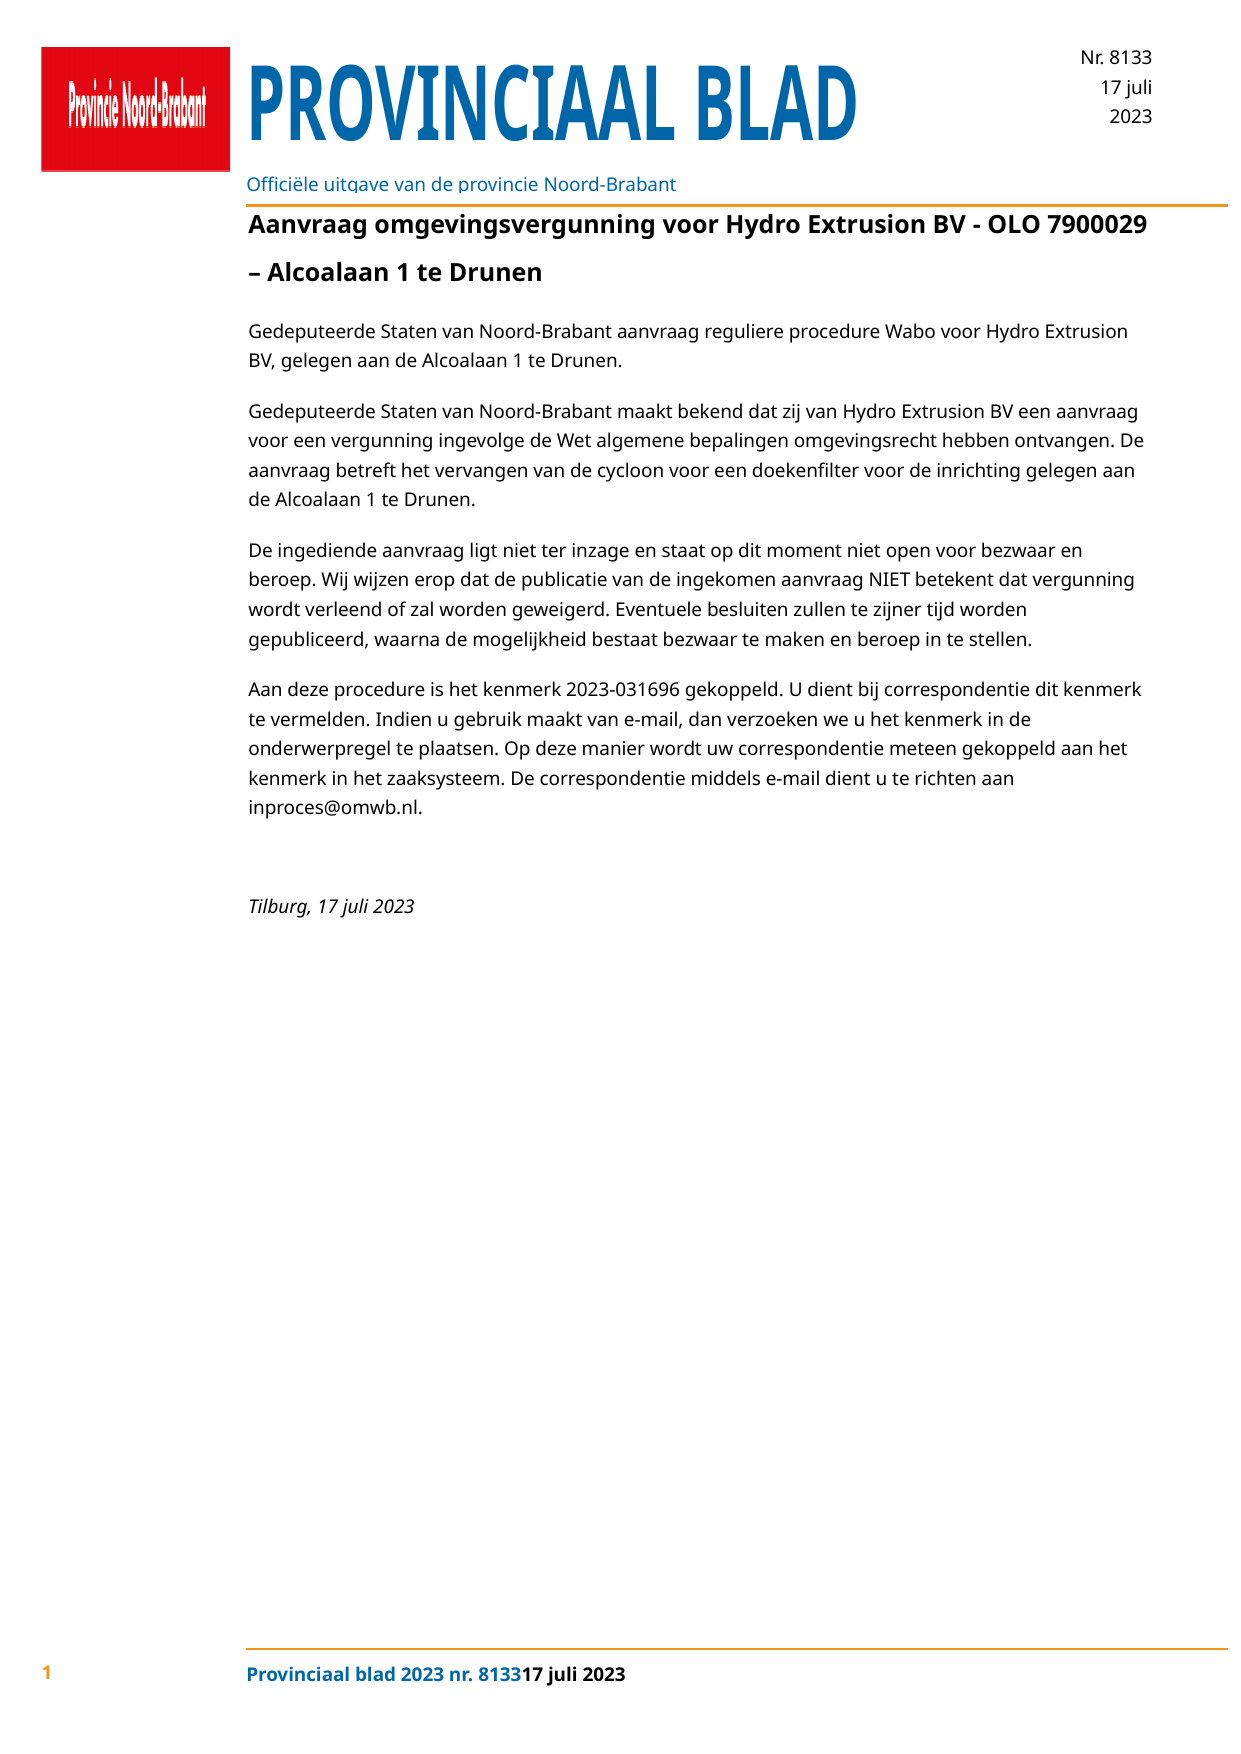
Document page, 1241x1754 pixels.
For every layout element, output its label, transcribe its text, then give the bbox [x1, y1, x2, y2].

text Gedeputeerde Staten van Noord-Brabant aanvraag reguliere procedure Wabo voor Hydro Extrusion BV, gelegen aan de Alcoalaan 1 te Drunen. [248, 318, 1152, 373]
text Aanvraag omgevingsvergunning voor Hydro Extrusion BV - OLO 7900029 – Alcoalaan 1 te Drunen [248, 207, 1152, 288]
text Gedeputeerde Staten van Noord-Brabant maakt bekend dat zij van Hydro Extrusion BV een aanvraag voor een vergunning ingevolge de Wet algemene bepalingen omgevingsrecht hebben ontvangen. De aanvraag betreft het vervangen van de cycloon voor een doekenfilter voor de inrichting gelegen aan de Alcoalaan 1 te Drunen. [248, 398, 1152, 512]
picture [41, 47, 231, 172]
text De ingediende aanvraag ligt niet ter inzage en staat op dit moment niet open voor bezwaar en beroep. Wij wijzen erop dat de publicatie van de ingekomen aanvraag NIET betekent dat vergunning wordt verleend of zal worden geweigerd. Eventuele besluiten zullen te zijner tijd worden gepubliceerd, waarna de mogelijkheid bestaat bezwaar te maken en beroep in te stellen. [248, 537, 1152, 652]
text Aan deze procedure is het kenmerk 2023-031696 gekoppeld. U dient bij correspondentie dit kenmerk te vermelden. Indien u gebruik maakt van e-mail, dan verzoeken we u het kenmerk in de onderwerpregel te plaatsen. Op deze manier wordt uw correspondentie meteen gekoppeld aan het kenmerk in het zaaksysteem. De correspondentie middels e-mail dient u te richten aan inproces@omwb.nl. [248, 676, 1152, 820]
text Tilburg, 17 juli 2023 [248, 893, 1152, 918]
